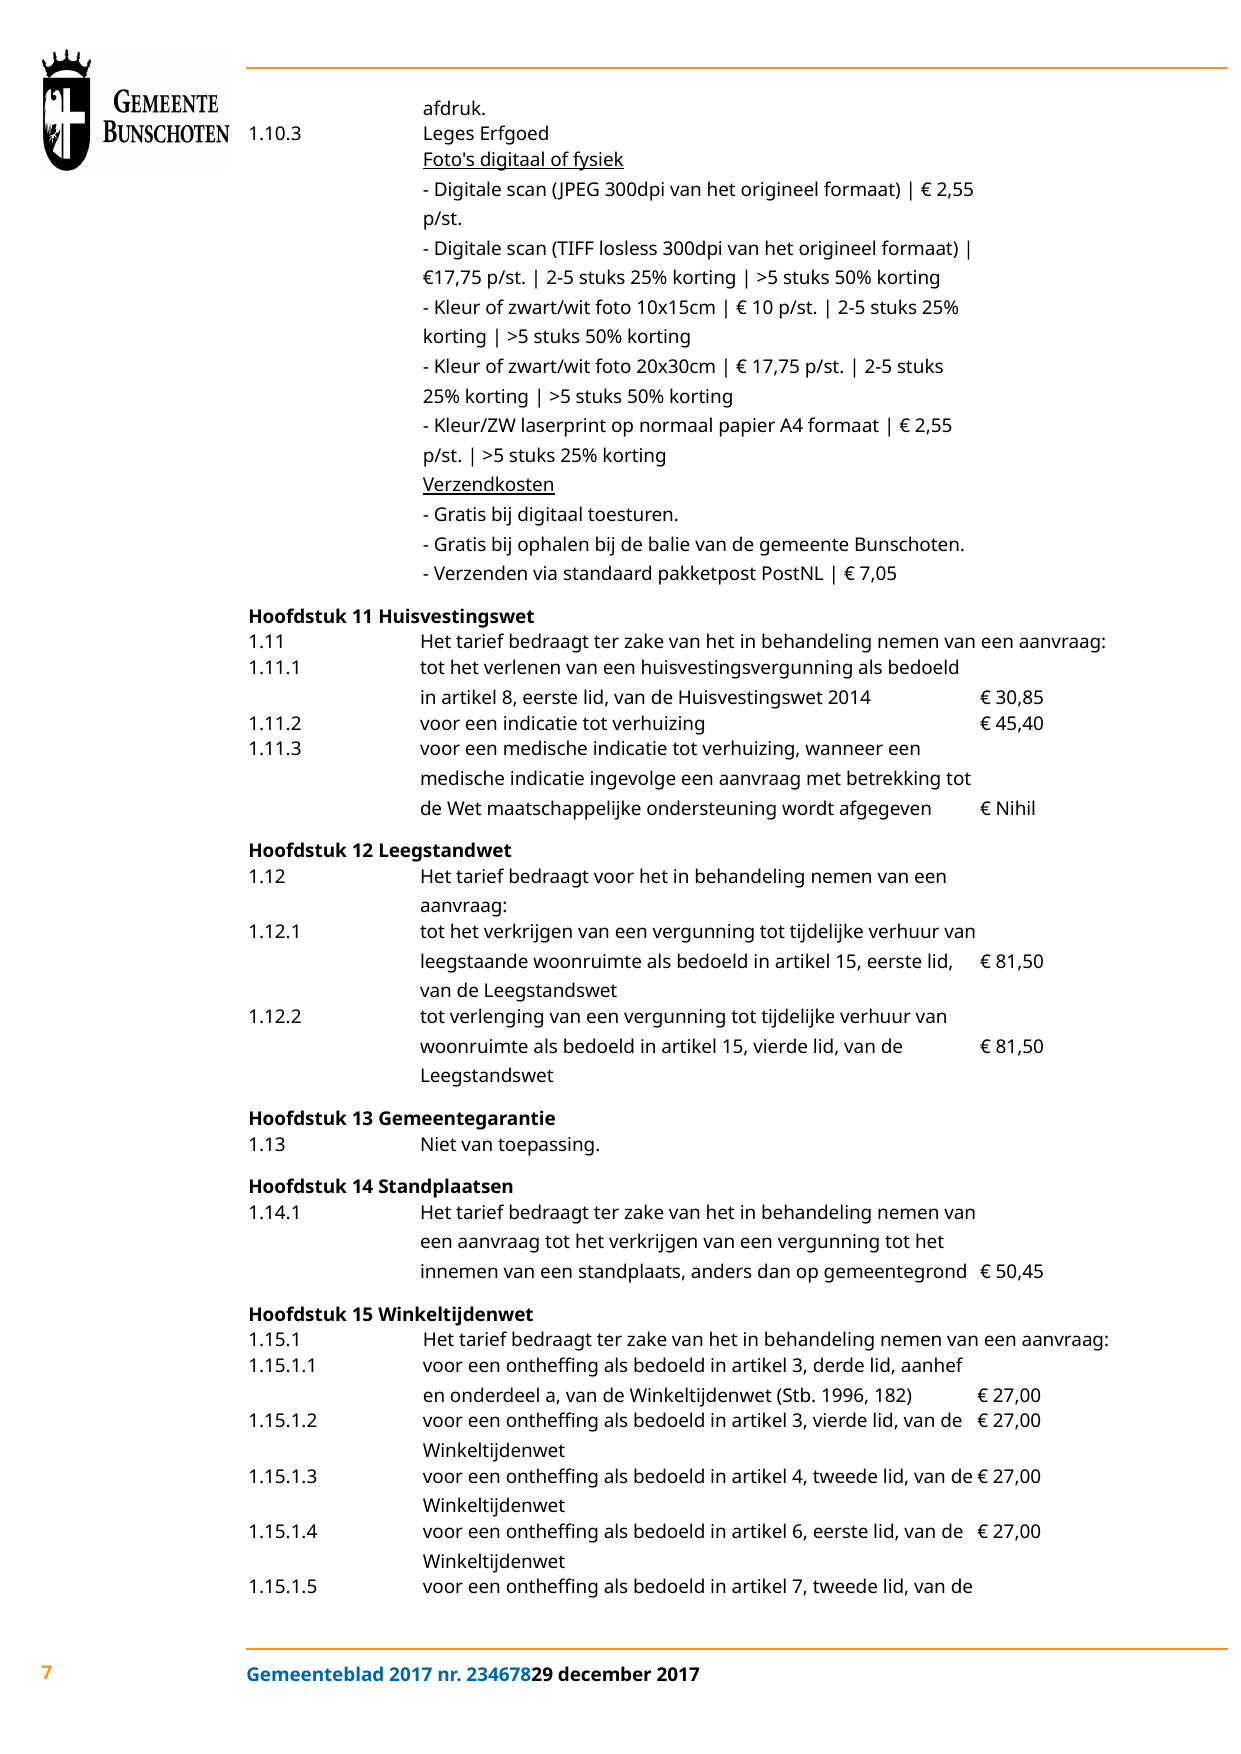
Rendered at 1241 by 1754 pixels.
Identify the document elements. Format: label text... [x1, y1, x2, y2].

table_cell 1.15.1.2 [248, 1408, 423, 1463]
table_cell 1.11.1 [248, 655, 420, 710]
table_header 1.14.1 [248, 1199, 420, 1284]
table_cell € 81,50 [980, 1003, 1152, 1088]
text Hoofdstuk 12 Leegstandwet [248, 837, 1152, 863]
table_cell 1.15.1.5 [248, 1574, 423, 1599]
table_cell tot het verlenen van een huisvestingsvergunning als bedoeld in artikel 8, eerste lid, van de Huisvestingswet 2014 [420, 655, 980, 710]
table_cell 1.11.2 [248, 710, 420, 736]
table_header 1.12 [248, 863, 420, 918]
table_cell 1.11.3 [248, 736, 420, 820]
text Hoofdstuk 15 Winkeltijdenwet [248, 1301, 1152, 1326]
table_cell voor een ontheffing als bedoeld in artikel 6, eerste lid, van de Winkeltijdenwet [423, 1518, 977, 1573]
table_cell voor een ontheffing als bedoeld in artikel 3, derde lid, aanhef en onderdeel a, van de Winkeltijdenwet (Stb. 1996, 182) [423, 1352, 977, 1408]
table_cell afdruk. [423, 95, 977, 121]
table_cell € 45,40 [980, 710, 1152, 736]
text Hoofdstuk 13 Gemeentegarantie [248, 1105, 1152, 1131]
table_cell € 27,00 [977, 1518, 1152, 1573]
table_cell tot het verkrijgen van een vergunning tot tijdelijke verhuur van leegstaande woonruimte als bedoeld in artikel 15, eerste lid, van de Leegstandswet [420, 918, 980, 1003]
table_cell 1.15.1.1 [248, 1352, 423, 1408]
table_cell voor een ontheffing als bedoeld in artikel 4, tweede lid, van de Winkeltijdenwet [423, 1463, 977, 1518]
table_cell 1.12.1 [248, 918, 420, 1003]
table_header Het tarief bedraagt ter zake van het in behandeling nemen van een aanvraag: [420, 629, 1152, 654]
table_header [980, 1131, 1152, 1156]
table_header Het tarief bedraagt ter zake van het in behandeling nemen van een aanvraag: [423, 1327, 1152, 1352]
table_cell 1.15.1.3 [248, 1463, 423, 1518]
table_cell [977, 95, 1152, 121]
table_cell [977, 146, 1152, 586]
table_header 1.11 [248, 629, 420, 654]
table_header 1.15.1 [248, 1327, 423, 1352]
table_header € 50,45 [980, 1199, 1152, 1284]
table_header [980, 863, 1152, 918]
table_cell [977, 1574, 1152, 1599]
picture [41, 47, 231, 172]
table_cell € 27,00 [977, 1463, 1152, 1518]
table_cell voor een medische indicatie tot verhuizing, wanneer een medische indicatie ingevolge een aanvraag met betrekking tot de Wet maatschappelijke ondersteuning wordt afgegeven [420, 736, 980, 820]
table_cell [248, 146, 423, 586]
table_cell voor een indicatie tot verhuizing [420, 710, 980, 736]
table_header 1.13 [248, 1131, 420, 1156]
text Hoofdstuk 11 Huisvestingswet [248, 603, 1152, 629]
table_cell [977, 121, 1152, 146]
table_cell € 27,00 [977, 1352, 1152, 1408]
text Hoofdstuk 14 Standplaatsen [248, 1173, 1152, 1199]
table_cell Foto's digitaal of fysiek - Digitale scan (JPEG 300dpi van het origineel formaat) | € 2,55 p/st. - Digitale scan (TIFF losless 300dpi van het origineel formaat) | €17,75 p/st. | 2-5 stuks 25% korting | >5 stuks 50% korting - Kleur of zwart/wit foto 10x15cm | € 10 p/st. | 2-5 stuks 25% korting | >5 stuks 50% korting - Kleur of zwart/wit foto 20x30cm | € 17,75 p/st. | 2-5 stuks 25% korting | >5 stuks 50% korting - Kleur/ZW laserprint op normaal papier A4 formaat | € 2,55 p/st. | >5 stuks 25% korting Verzendkosten - Gratis bij digitaal toesturen. - Gratis bij ophalen bij de balie van de gemeente Bunschoten. - Verzenden via standaard pakketpost PostNL | € 7,05 [423, 146, 977, 586]
table_cell voor een ontheffing als bedoeld in artikel 7, tweede lid, van de [423, 1574, 977, 1599]
table_cell Leges Erfgoed [423, 121, 977, 146]
table_cell € Nihil [980, 736, 1152, 820]
table_cell € 81,50 [980, 918, 1152, 1003]
table_cell [248, 95, 423, 121]
table_cell € 30,85 [980, 655, 1152, 710]
table_cell tot verlenging van een vergunning tot tijdelijke verhuur van woonruimte als bedoeld in artikel 15, vierde lid, van de Leegstandswet [420, 1003, 980, 1088]
table_header Het tarief bedraagt voor het in behandeling nemen van een aanvraag: [420, 863, 980, 918]
table_header Niet van toepassing. [420, 1131, 980, 1156]
table_cell voor een ontheffing als bedoeld in artikel 3, vierde lid, van de Winkeltijdenwet [423, 1408, 977, 1463]
table_cell € 27,00 [977, 1408, 1152, 1463]
table_cell 1.10.3 [248, 121, 423, 146]
table_header Het tarief bedraagt ter zake van het in behandeling nemen van een aanvraag tot het verkrijgen van een vergunning tot het innemen van een standplaats, anders dan op gemeentegrond [420, 1199, 980, 1284]
table_cell 1.15.1.4 [248, 1518, 423, 1573]
table_cell 1.12.2 [248, 1003, 420, 1088]
